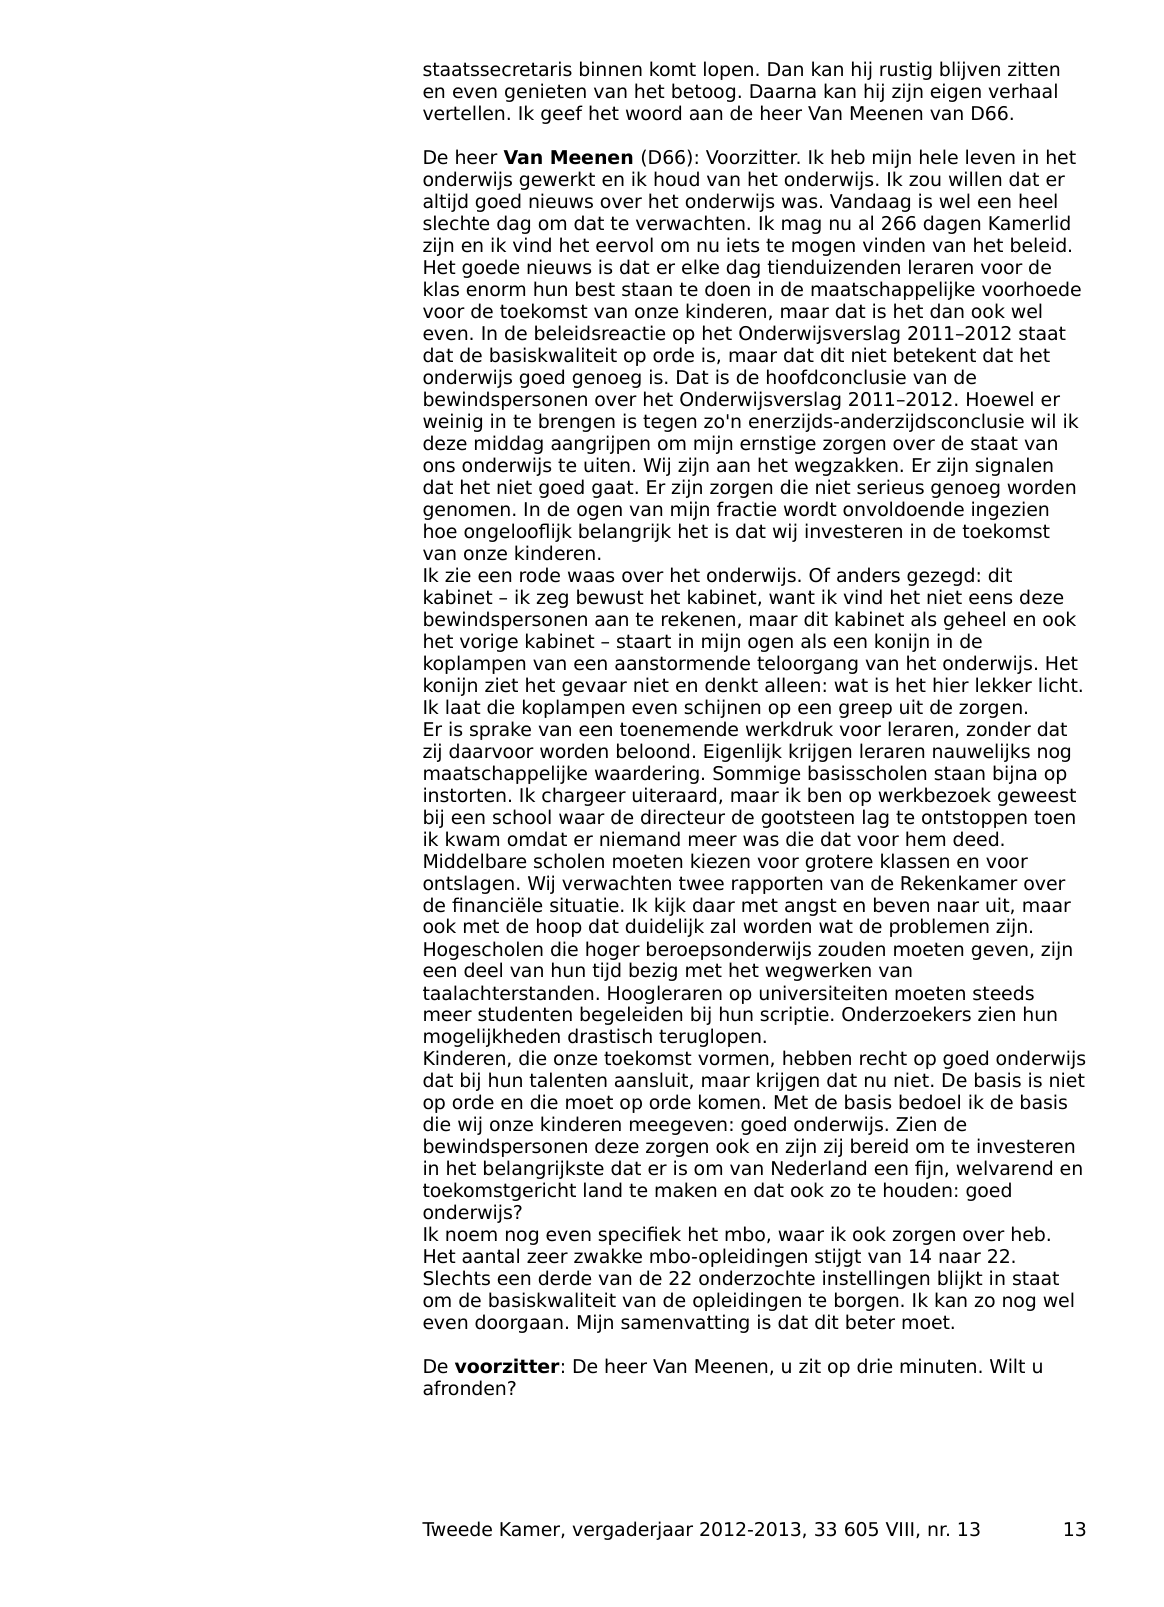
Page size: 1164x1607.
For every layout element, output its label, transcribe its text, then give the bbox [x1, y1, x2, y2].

text Kinderen, die onze toekomst vormen, hebben recht op goed onderwijs dat bij hun talenten aansluit, maar krijgen dat nu niet. De basis is niet op orde en die moet op orde komen. Met de basis bedoel ik de basis die wij onze kinderen meegeven: goed onderwijs. Zien de bewindspersonen deze zorgen ook en zijn zij bereid om te investeren in het belangrijkste dat er is om van Nederland een fijn, welvarend en toekomstgericht land te maken en dat ook zo te houden: goed onderwijs? [422, 1048, 1087, 1224]
text Ik zie een rode waas over het onderwijs. Of anders gezegd: dit kabinet – ik zeg bewust het kabinet, want ik vind het niet eens deze bewindspersonen aan te rekenen, maar dit kabinet als geheel en ook het vorige kabinet – staart in mijn ogen als een konijn in de koplampen van een aanstormende teloorgang van het onderwijs. Het konijn ziet het gevaar niet en denkt alleen: wat is het hier lekker licht. Ik laat die koplampen even schijnen op een greep uit de zorgen. [422, 565, 1087, 719]
text Er is sprake van een toenemende werkdruk voor leraren, zonder dat zij daarvoor worden beloond. Eigenlijk krijgen leraren nauwelijks nog maatschappelijke waardering. Sommige basisscholen staan bijna op instorten. Ik chargeer uiteraard, maar ik ben op werkbezoek geweest bij een school waar de directeur de gootsteen lag te ontstoppen toen ik kwam omdat er niemand meer was die dat voor hem deed. Middelbare scholen moeten kiezen voor grotere klassen en voor ontslagen. Wij verwachten twee rapporten van de Rekenkamer over de financiële situatie. Ik kijk daar met angst en beven naar uit, maar ook met de hoop dat duidelijk zal worden wat de problemen zijn. Hogescholen die hoger beroepsonderwijs zouden moeten geven, zijn een deel van hun tijd bezig met het wegwerken van taalachterstanden. Hoogleraren op universiteiten moeten steeds meer studenten begeleiden bij hun scriptie. Onderzoekers zien hun mogelijkheden drastisch teruglopen. [422, 719, 1087, 1048]
text Ik noem nog even specifiek het mbo, waar ik ook zorgen over heb. Het aantal zeer zwakke mbo-opleidingen stijgt van 14 naar 22. Slechts een derde van de 22 onderzochte instellingen blijkt in staat om de basiskwaliteit van de opleidingen te borgen. Ik kan zo nog wel even doorgaan. Mijn samenvatting is dat dit beter moet. [422, 1224, 1087, 1334]
text De heer Van Meenen (D66): Voorzitter. Ik heb mijn hele leven in het onderwijs gewerkt en ik houd van het onderwijs. Ik zou willen dat er altijd goed nieuws over het onderwijs was. Vandaag is wel een heel slechte dag om dat te verwachten. Ik mag nu al 266 dagen Kamerlid zijn en ik vind het eervol om nu iets te mogen vinden van het beleid. [422, 147, 1087, 257]
text staatssecretaris binnen komt lopen. Dan kan hij rustig blijven zitten en even genieten van het betoog. Daarna kan hij zijn eigen verhaal vertellen. Ik geef het woord aan de heer Van Meenen van D66. [422, 59, 1087, 125]
text De voorzitter: De heer Van Meenen, u zit op drie minuten. Wilt u afronden? [422, 1356, 1087, 1400]
text Het goede nieuws is dat er elke dag tienduizenden leraren voor de klas enorm hun best staan te doen in de maatschappelijke voorhoede voor de toekomst van onze kinderen, maar dat is het dan ook wel even. In de beleidsreactie op het Onderwijsverslag 2011–2012 staat dat de basiskwaliteit op orde is, maar dat dit niet betekent dat het onderwijs goed genoeg is. Dat is de hoofdconclusie van de bewindspersonen over het Onderwijsverslag 2011–2012. Hoewel er weinig in te brengen is tegen zo'n enerzijds-anderzijdsconclusie wil ik deze middag aangrijpen om mijn ernstige zorgen over de staat van ons onderwijs te uiten. Wij zijn aan het wegzakken. Er zijn signalen dat het niet goed gaat. Er zijn zorgen die niet serieus genoeg worden genomen. In de ogen van mijn fractie wordt onvoldoende ingezien hoe ongelooflijk belangrijk het is dat wij investeren in de toekomst van onze kinderen. [422, 257, 1087, 565]
